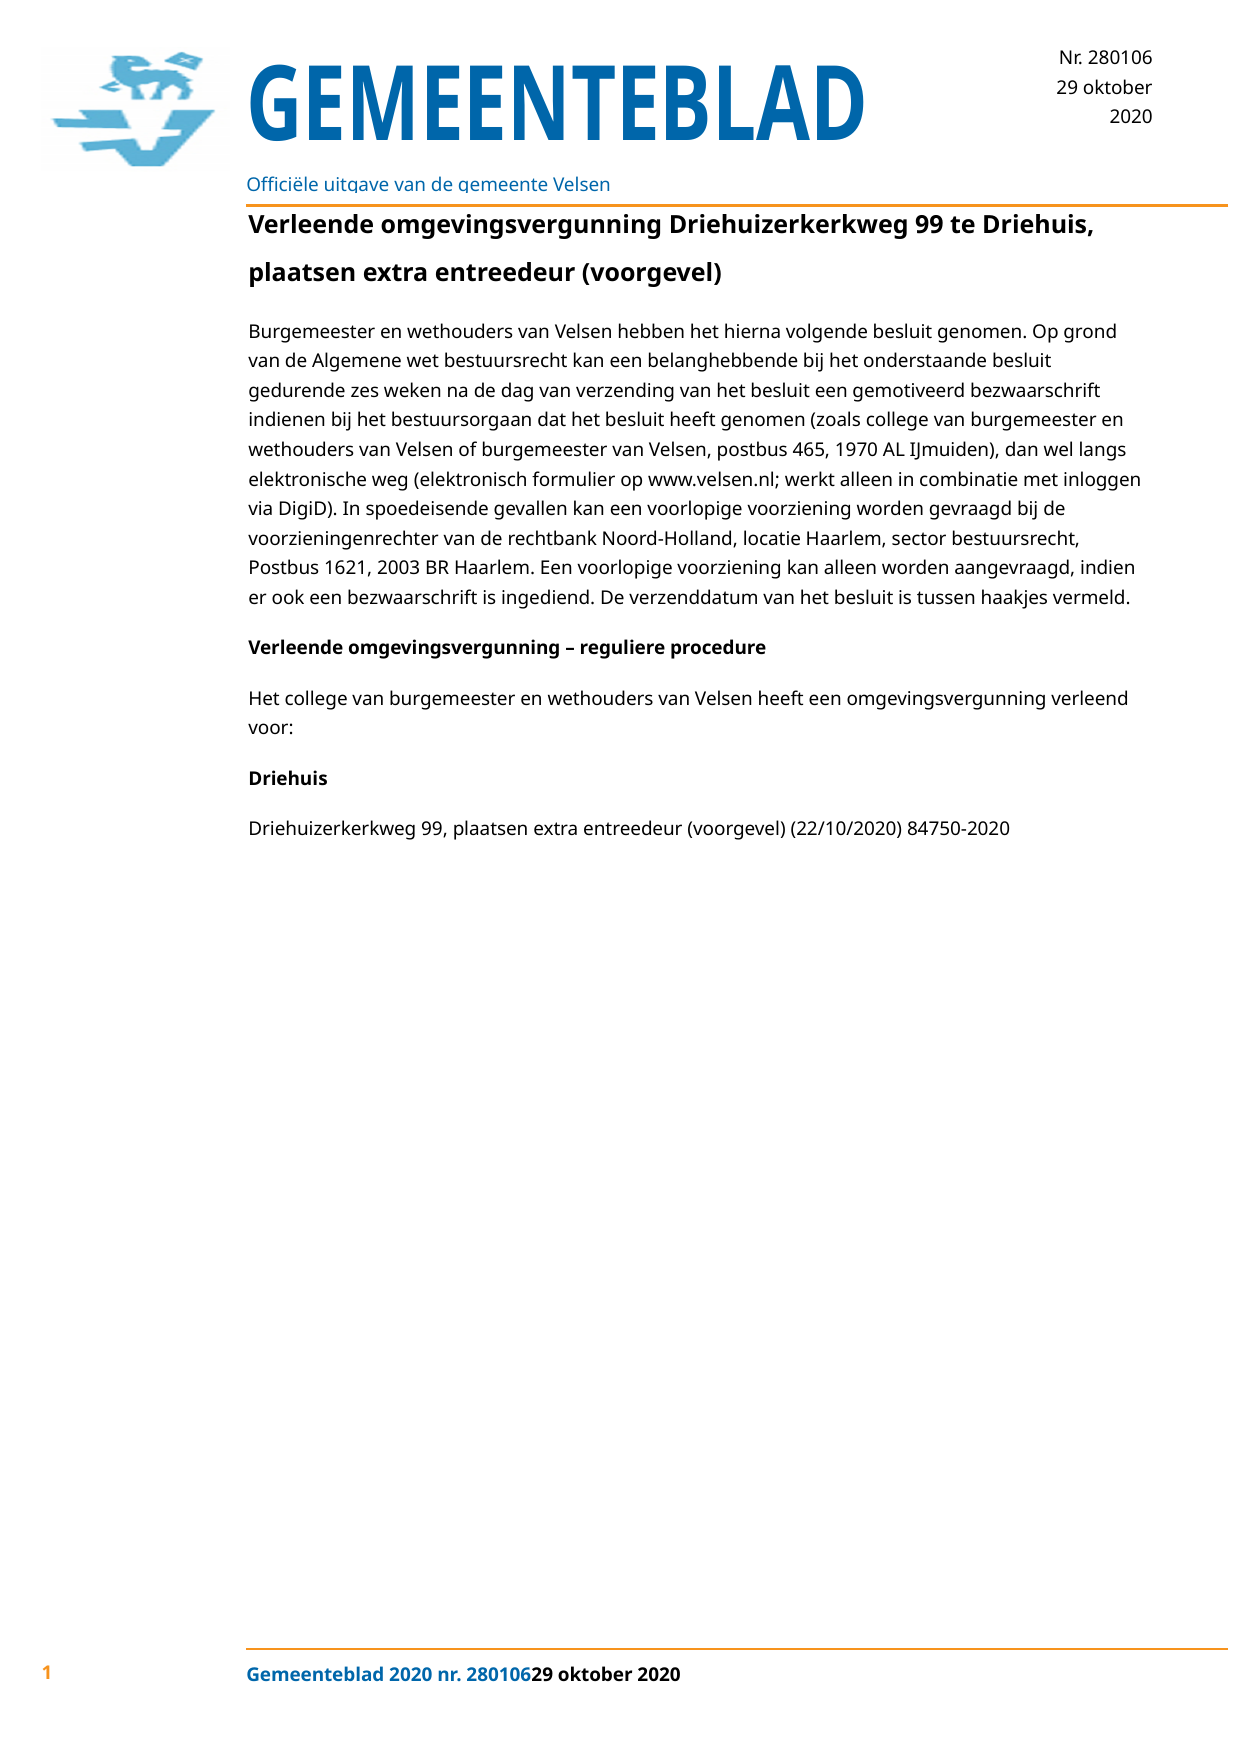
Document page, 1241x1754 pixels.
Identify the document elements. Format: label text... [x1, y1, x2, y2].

picture [41, 47, 231, 172]
text Verleende omgevingsvergunning Driehuizerkerkweg 99 te Driehuis, plaatsen extra entreedeur (voorgevel) [248, 207, 1152, 288]
text Het college van burgemeester en wethouders van Velsen heeft een omgevingsvergunning verleend voor: [248, 685, 1152, 740]
text Burgemeester en wethouders van Velsen hebben het hierna volgende besluit genomen. Op grond van de Algemene wet bestuursrecht kan een belanghebbende bij het onderstaande besluit gedurende zes weken na de dag van verzending van het besluit een gemotiveerd bezwaarschrift indienen bij het bestuursorgaan dat het besluit heeft genomen (zoals college van burgemeester en wethouders van Velsen of burgemeester van Velsen, postbus 465, 1970 AL IJmuiden), dan wel langs elektronische weg (elektronisch formulier op www.velsen.nl; werkt alleen in combinatie met inloggen via DigiD). In spoedeisende gevallen kan een voorlopige voorziening worden gevraagd bij de voorzieningenrechter van de rechtbank Noord-Holland, locatie Haarlem, sector bestuursrecht, Postbus 1621, 2003 BR Haarlem. Een voorlopige voorziening kan alleen worden aangevraagd, indien er ook een bezwaarschrift is ingediend. De verzenddatum van het besluit is tussen haakjes vermeld. [248, 318, 1152, 610]
text Driehuizerkerkweg 99, plaatsen extra entreedeur (voorgevel) (22/10/2020) 84750-2020 [248, 815, 1152, 841]
text Driehuis [248, 765, 1152, 791]
text Verleende omgevingsvergunning – reguliere procedure [248, 634, 1152, 660]
